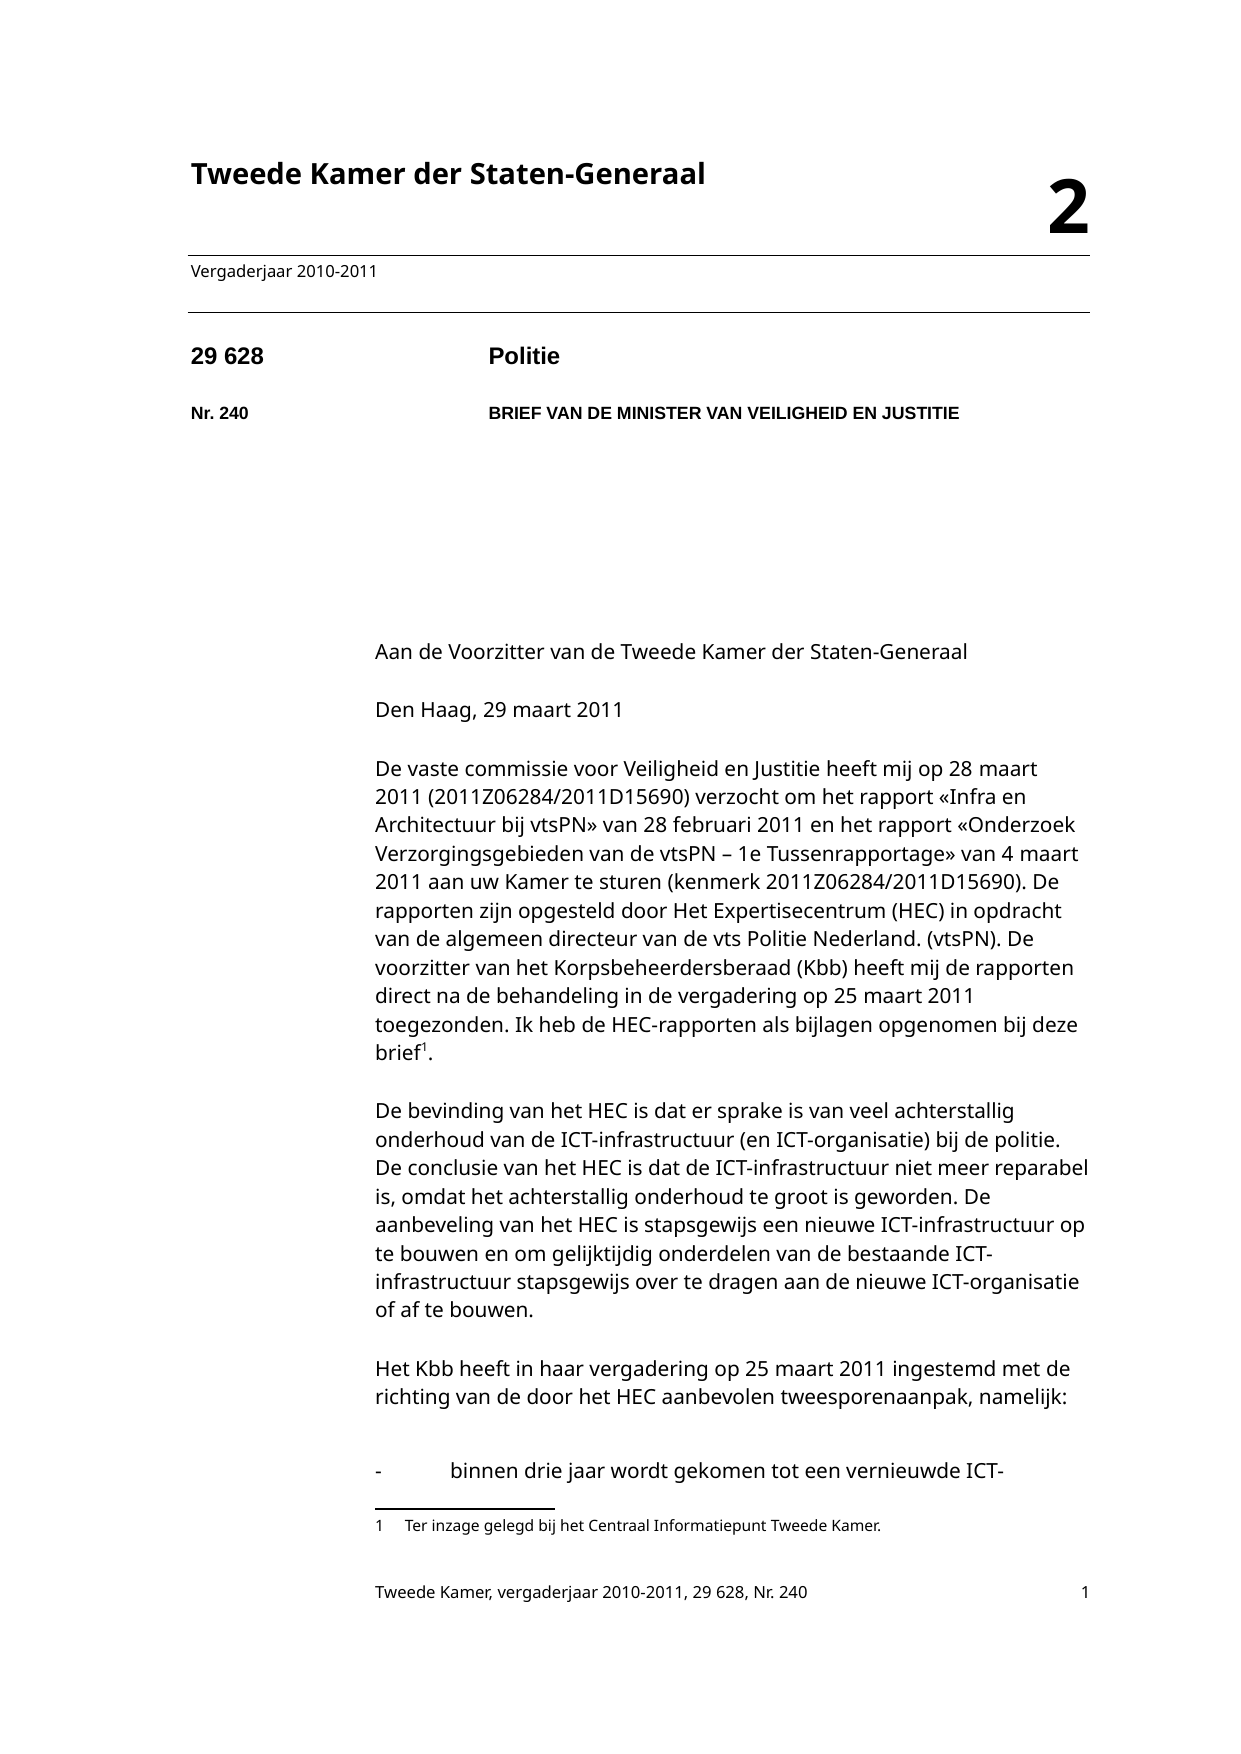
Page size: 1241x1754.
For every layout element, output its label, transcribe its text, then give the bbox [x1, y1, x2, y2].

list binnen drie jaar wordt gekomen tot een vernieuwde ICT- [375, 1456, 1090, 1484]
text De bevinding van het HEC is dat er sprake is van veel achterstallig onderhoud van de ICT-infrastructuur (en ICT-organisatie) bij de politie. De conclusie van het HEC is dat de ICT-infrastructuur niet meer reparabel is, omdat het achterstallig onderhoud te groot is geworden. De aanbeveling van het HEC is stapsgewijs een nieuwe ICT-infrastructuur op te bouwen en om gelijktijdig onderdelen van de bestaande ICT-infrastructuur stapsgewijs over te dragen aan de nieuwe ICT-organisatie of af te bouwen. [375, 1097, 1090, 1324]
table_cell Politie [485, 339, 1090, 399]
text Ter inzage gelegd bij het Centraal Informatiepunt Tweede Kamer. [375, 1508, 1090, 1536]
text Aan de Voorzitter van de Tweede Kamer der Staten-Generaal [375, 637, 1090, 665]
table_header 2 [910, 150, 1090, 255]
text De vaste commissie voor Veiligheid en Justitie heeft mij op 28 maart 2011 (2011Z06284/2011D15690) verzocht om het rapport «Infra en Architectuur bij vtsPN» van 28 februari 2011 en het rapport «Onderzoek Verzorgingsgebieden van de vtsPN – 1e Tussenrapportage» van 4 maart 2011 aan uw Kamer te sturen (kenmerk 2011Z06284/2011D15690). De rapporten zijn opgesteld door Het Expertisecentrum (HEC) in opdracht van de algemeen directeur van de vts Politie Nederland. (vtsPN). De voorzitter van het Korpsbeheerdersberaad (Kbb) heeft mij de rapporten direct na de behandeling in de vergadering op 25 maart 2011 toegezonden. Ik heb de HEC-rapporten als bijlagen opgenomen bij deze brief. [375, 754, 1090, 1067]
text Het Kbb heeft in haar vergadering op 25 maart 2011 ingestemd met de richting van de door het HEC aanbevolen tweesporenaanpak, namelijk: [375, 1354, 1090, 1411]
table_cell BRIEF VAN DE MINISTER VAN VEILIGHEID EN JUSTITIE [485, 399, 1090, 518]
table_cell Nr. 240 [188, 399, 485, 518]
table_cell [485, 313, 1090, 339]
table_cell Vergaderjaar 2010-2011 [188, 256, 485, 312]
table_cell 29 628 [188, 339, 485, 399]
table_cell [188, 313, 485, 339]
text Den Haag, 29 maart 2011 [375, 695, 1090, 724]
table_cell [485, 256, 1090, 312]
table_header Tweede Kamer der Staten-Generaal [188, 150, 909, 255]
